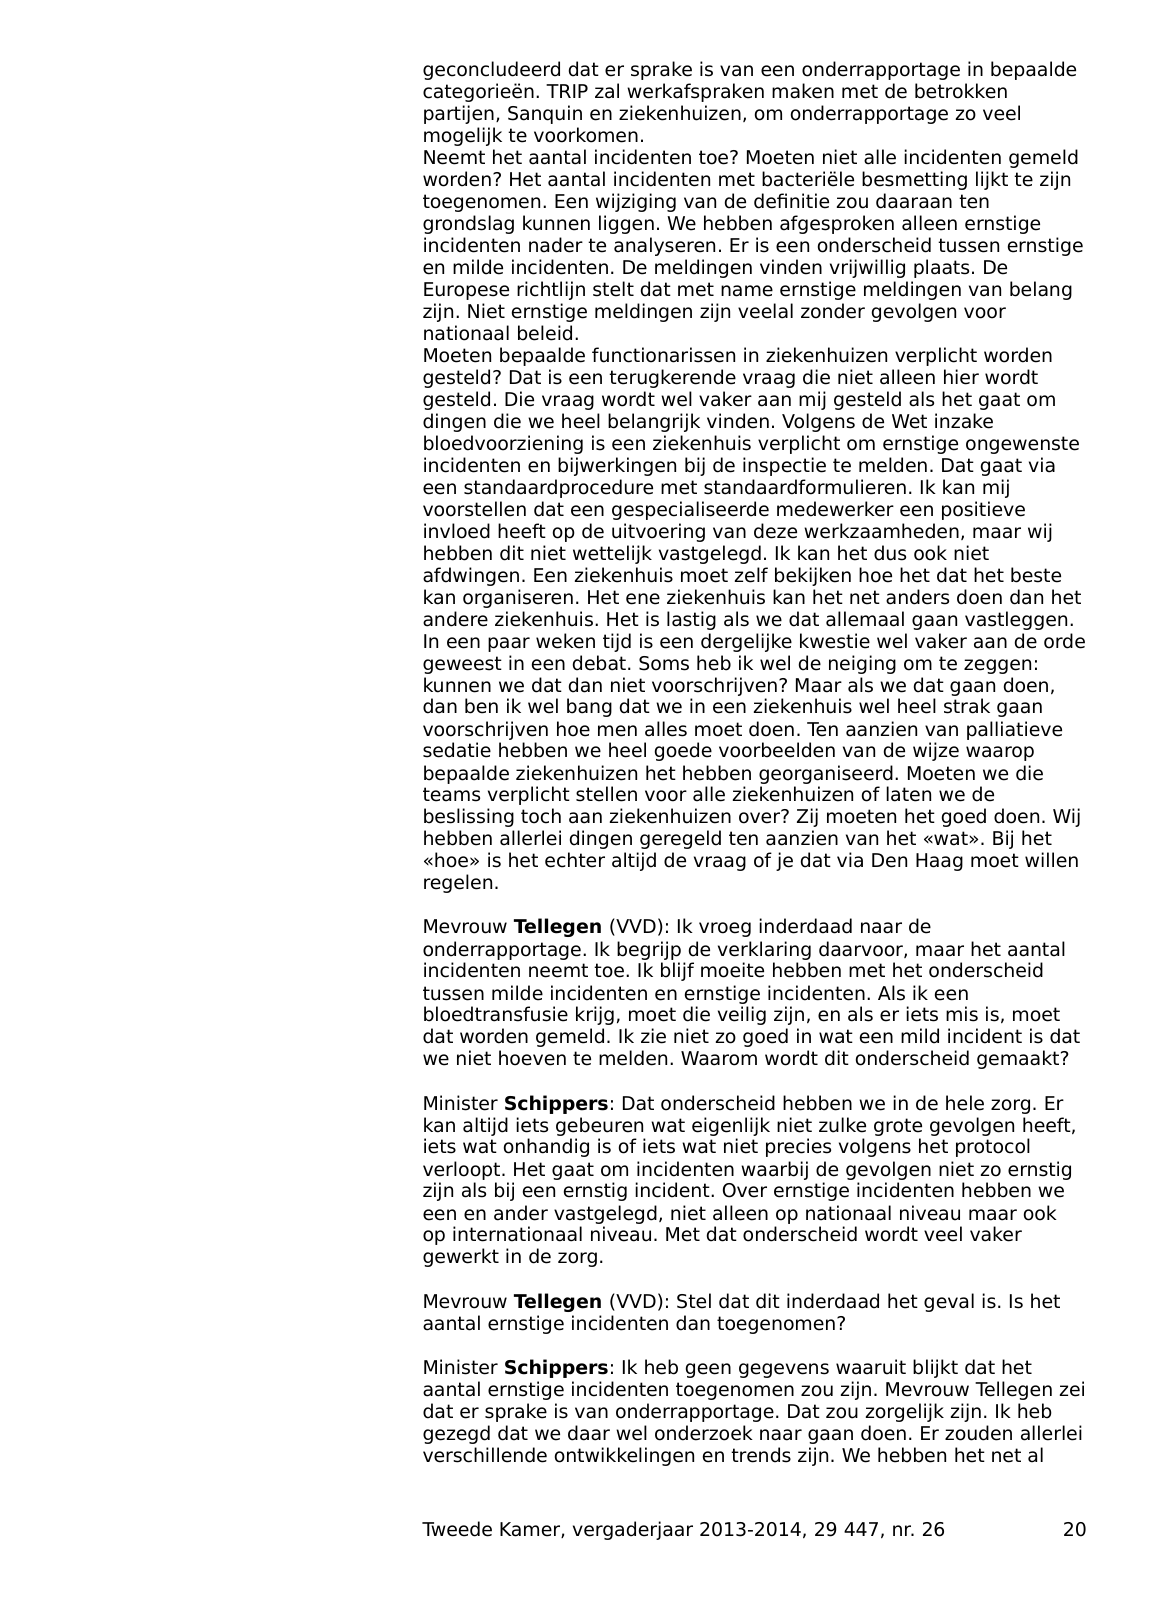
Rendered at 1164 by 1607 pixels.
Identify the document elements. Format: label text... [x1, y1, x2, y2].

text Mevrouw Tellegen (VVD): Ik vroeg inderdaad naar de onderrapportage. Ik begrijp de verklaring daarvoor, maar het aantal incidenten neemt toe. Ik blijf moeite hebben met het onderscheid tussen milde incidenten en ernstige incidenten. Als ik een bloedtransfusie krijg, moet die veilig zijn, en als er iets mis is, moet dat worden gemeld. Ik zie niet zo goed in wat een mild incident is dat we niet hoeven te melden. Waarom wordt dit onderscheid gemaakt? [422, 916, 1087, 1070]
text Moeten bepaalde functionarissen in ziekenhuizen verplicht worden gesteld? Dat is een terugkerende vraag die niet alleen hier wordt gesteld. Die vraag wordt wel vaker aan mij gesteld als het gaat om dingen die we heel belangrijk vinden. Volgens de Wet inzake bloedvoorziening is een ziekenhuis verplicht om ernstige ongewenste incidenten en bijwerkingen bij de inspectie te melden. Dat gaat via een standaardprocedure met standaardformulieren. Ik kan mij voorstellen dat een gespecialiseerde medewerker een positieve invloed heeft op de uitvoering van deze werkzaamheden, maar wij hebben dit niet wettelijk vastgelegd. Ik kan het dus ook niet afdwingen. Een ziekenhuis moet zelf bekijken hoe het dat het beste kan organiseren. Het ene ziekenhuis kan het net anders doen dan het andere ziekenhuis. Het is lastig als we dat allemaal gaan vastleggen. In een paar weken tijd is een dergelijke kwestie wel vaker aan de orde geweest in een debat. Soms heb ik wel de neiging om te zeggen: kunnen we dat dan niet voorschrijven? Maar als we dat gaan doen, dan ben ik wel bang dat we in een ziekenhuis wel heel strak gaan voorschrijven hoe men alles moet doen. Ten aanzien van palliatieve sedatie hebben we heel goede voorbeelden van de wijze waarop bepaalde ziekenhuizen het hebben georganiseerd. Moeten we die teams verplicht stellen voor alle ziekenhuizen of laten we de beslissing toch aan ziekenhuizen over? Zij moeten het goed doen. Wij hebben allerlei dingen geregeld ten aanzien van het «wat». Bij het «hoe» is het echter altijd de vraag of je dat via Den Haag moet willen regelen. [422, 345, 1087, 894]
text Neemt het aantal incidenten toe? Moeten niet alle incidenten gemeld worden? Het aantal incidenten met bacteriële besmetting lijkt te zijn toegenomen. Een wijziging van de definitie zou daaraan ten grondslag kunnen liggen. We hebben afgesproken alleen ernstige incidenten nader te analyseren. Er is een onderscheid tussen ernstige en milde incidenten. De meldingen vinden vrijwillig plaats. De Europese richtlijn stelt dat met name ernstige meldingen van belang zijn. Niet ernstige meldingen zijn veelal zonder gevolgen voor nationaal beleid. [422, 147, 1087, 345]
text geconcludeerd dat er sprake is van een onderrapportage in bepaalde categorieën. TRIP zal werkafspraken maken met de betrokken partijen, Sanquin en ziekenhuizen, om onderrapportage zo veel mogelijk te voorkomen. [422, 59, 1087, 147]
text Minister Schippers: Ik heb geen gegevens waaruit blijkt dat het aantal ernstige incidenten toegenomen zou zijn. Mevrouw Tellegen zei dat er sprake is van onderrapportage. Dat zou zorgelijk zijn. Ik heb gezegd dat we daar wel onderzoek naar gaan doen. Er zouden allerlei verschillende ontwikkelingen en trends zijn. We hebben het net al [422, 1357, 1087, 1467]
text Mevrouw Tellegen (VVD): Stel dat dit inderdaad het geval is. Is het aantal ernstige incidenten dan toegenomen? [422, 1291, 1087, 1334]
text Minister Schippers: Dat onderscheid hebben we in de hele zorg. Er kan altijd iets gebeuren wat eigenlijk niet zulke grote gevolgen heeft, iets wat onhandig is of iets wat niet precies volgens het protocol verloopt. Het gaat om incidenten waarbij de gevolgen niet zo ernstig zijn als bij een ernstig incident. Over ernstige incidenten hebben we een en ander vastgelegd, niet alleen op nationaal niveau maar ook op internationaal niveau. Met dat onderscheid wordt veel vaker gewerkt in de zorg. [422, 1092, 1087, 1268]
